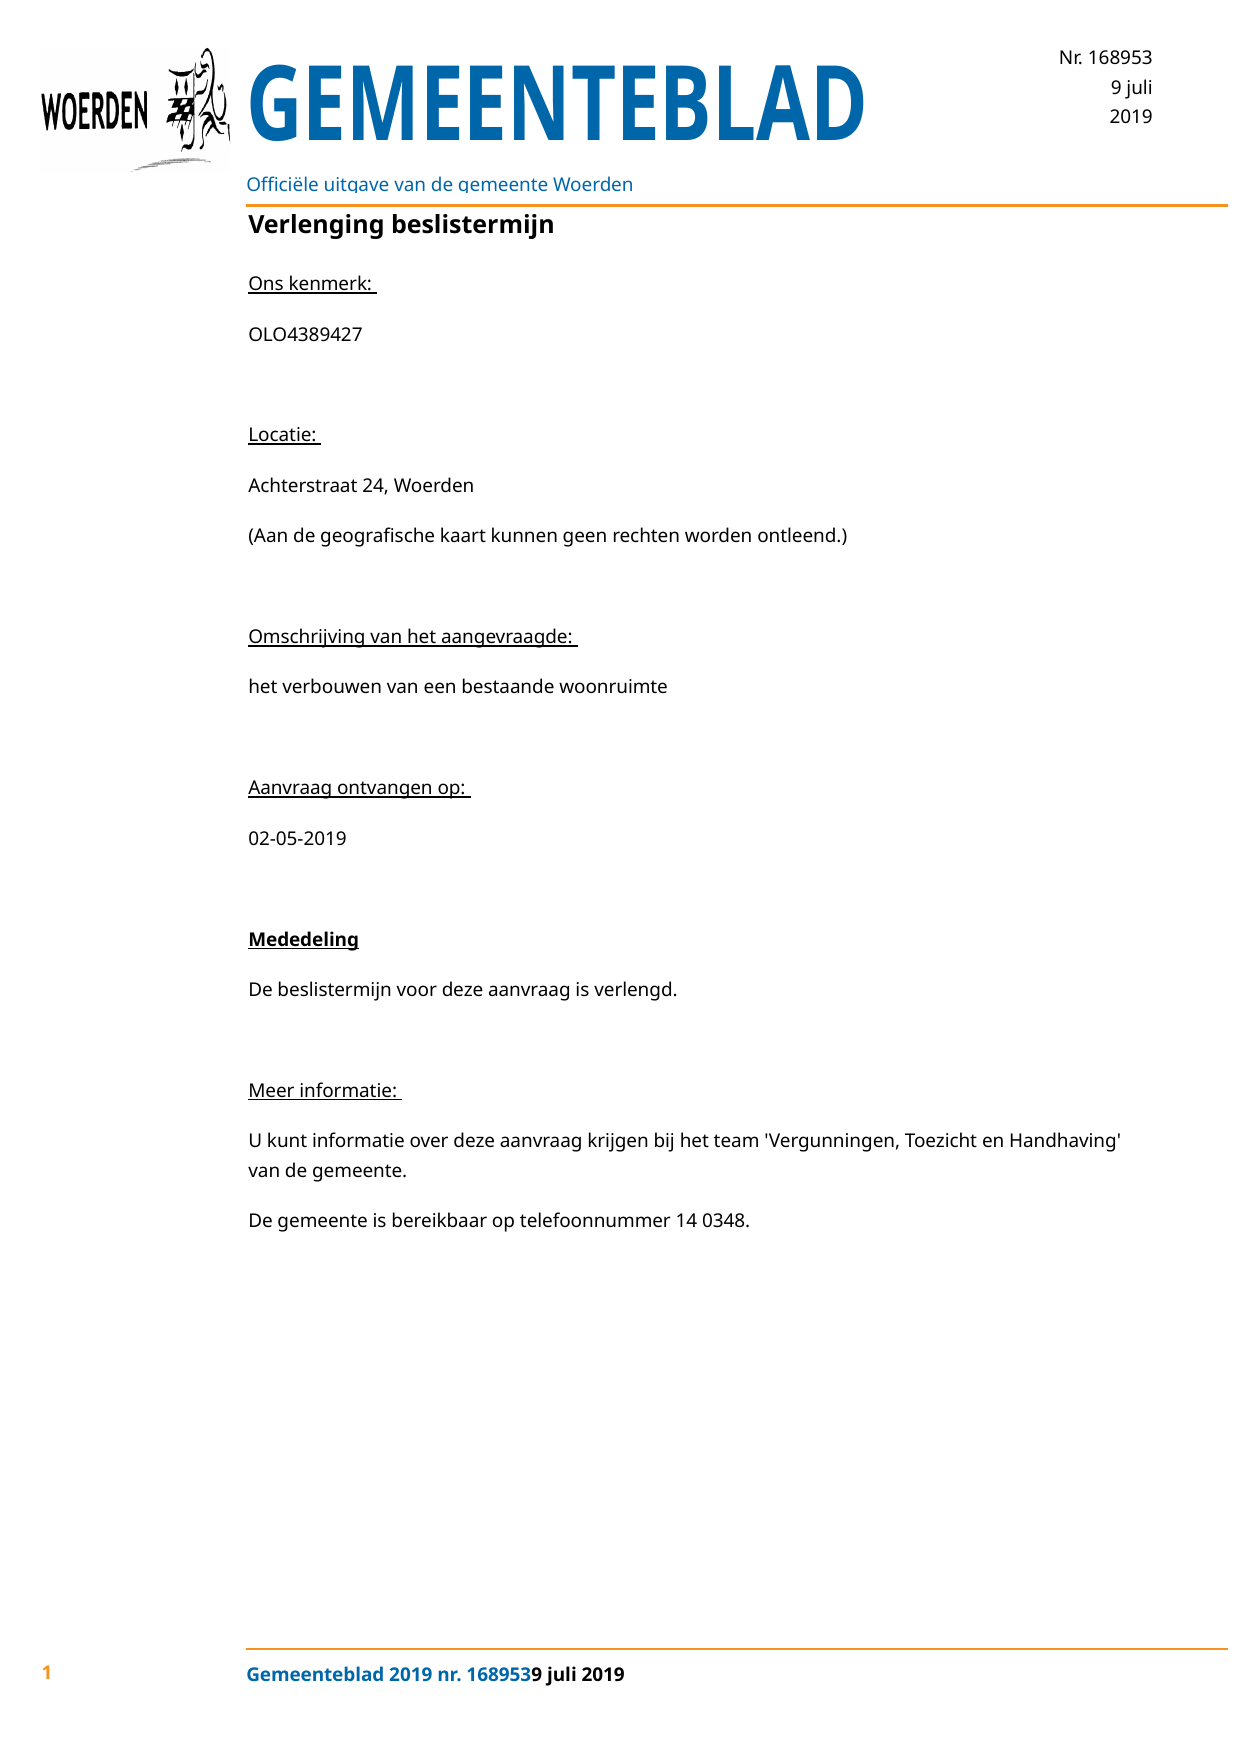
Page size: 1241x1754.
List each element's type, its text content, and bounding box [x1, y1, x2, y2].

text Achterstraat 24, Woerden [248, 472, 1152, 498]
text 02-05-2019 [248, 825, 1152, 851]
text De gemeente is bereikbaar op telefoonnummer 14 0348. [248, 1207, 1152, 1233]
text (Aan de geografische kaart kunnen geen rechten worden ontleend.) [248, 522, 1152, 548]
text Aanvraag ontvangen op: [248, 774, 1152, 800]
text het verbouwen van een bestaande woonruimte [248, 674, 1152, 699]
text Ons kenmerk: [248, 270, 1152, 296]
text De beslistermijn voor deze aanvraag is verlengd. [248, 976, 1152, 1002]
text U kunt informatie over deze aanvraag krijgen bij het team 'Vergunningen, Toezicht en Handhaving' van de gemeente. [248, 1127, 1152, 1183]
text Locatie: [248, 422, 1152, 447]
text Mededeling [248, 926, 1152, 951]
picture [41, 47, 231, 172]
text Meer informatie: [248, 1077, 1152, 1103]
text OLO4389427 [248, 321, 1152, 346]
text Verlenging beslistermijn [248, 207, 1152, 241]
text Omschrijving van het aangevraagde: [248, 623, 1152, 649]
